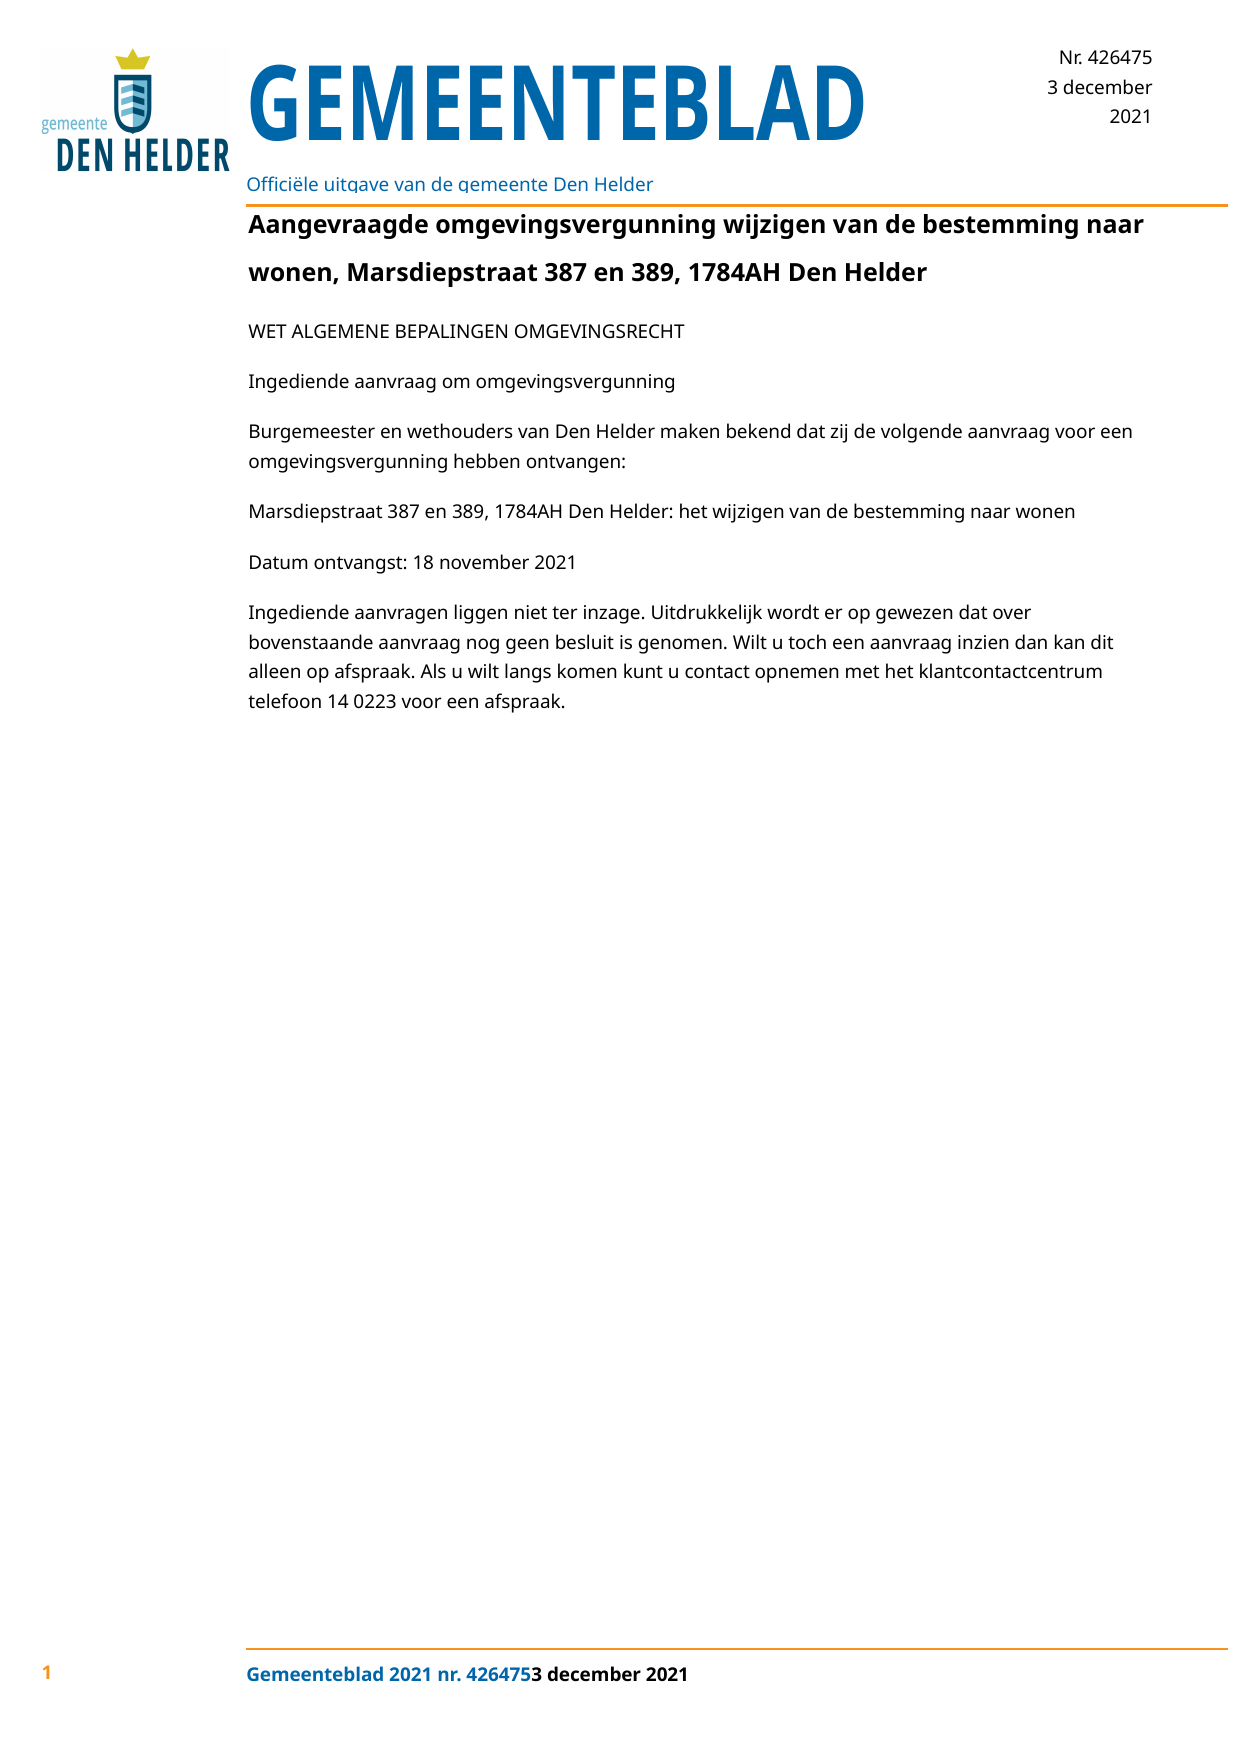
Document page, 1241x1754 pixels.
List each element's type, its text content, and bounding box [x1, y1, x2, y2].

text Ingediende aanvragen liggen niet ter inzage. Uitdrukkelijk wordt er op gewezen dat over bovenstaande aanvraag nog geen besluit is genomen. Wilt u toch een aanvraag inzien dan kan dit alleen op afspraak. Als u wilt langs komen kunt u contact opnemen met het klantcontactcentrum telefoon 14 0223 voor een afspraak. [248, 599, 1152, 714]
picture [220, 160, 224, 172]
text WET ALGEMENE BEPALINGEN OMGEVINGSRECHT [248, 318, 1152, 344]
text Datum ontvangst: 18 november 2021 [248, 549, 1152, 575]
text Burgemeester en wethouders van Den Helder maken bekend dat zij de volgende aanvraag voor een omgevingsvergunning hebben ontvangen: [248, 419, 1152, 474]
text Marsdiepstraat 387 en 389, 1784AH Den Helder: het wijzigen van de bestemming naar wonen [248, 499, 1152, 524]
text Aangevraagde omgevingsvergunning wijzigen van de bestemming naar wonen, Marsdiepstraat 387 en 389, 1784AH Den Helder [248, 207, 1152, 288]
picture [182, 144, 187, 165]
text Ingediende aanvraag om omgevingsvergunning [248, 368, 1152, 394]
picture [41, 47, 231, 172]
picture [100, 154, 106, 172]
picture [63, 144, 68, 165]
picture [130, 157, 135, 172]
